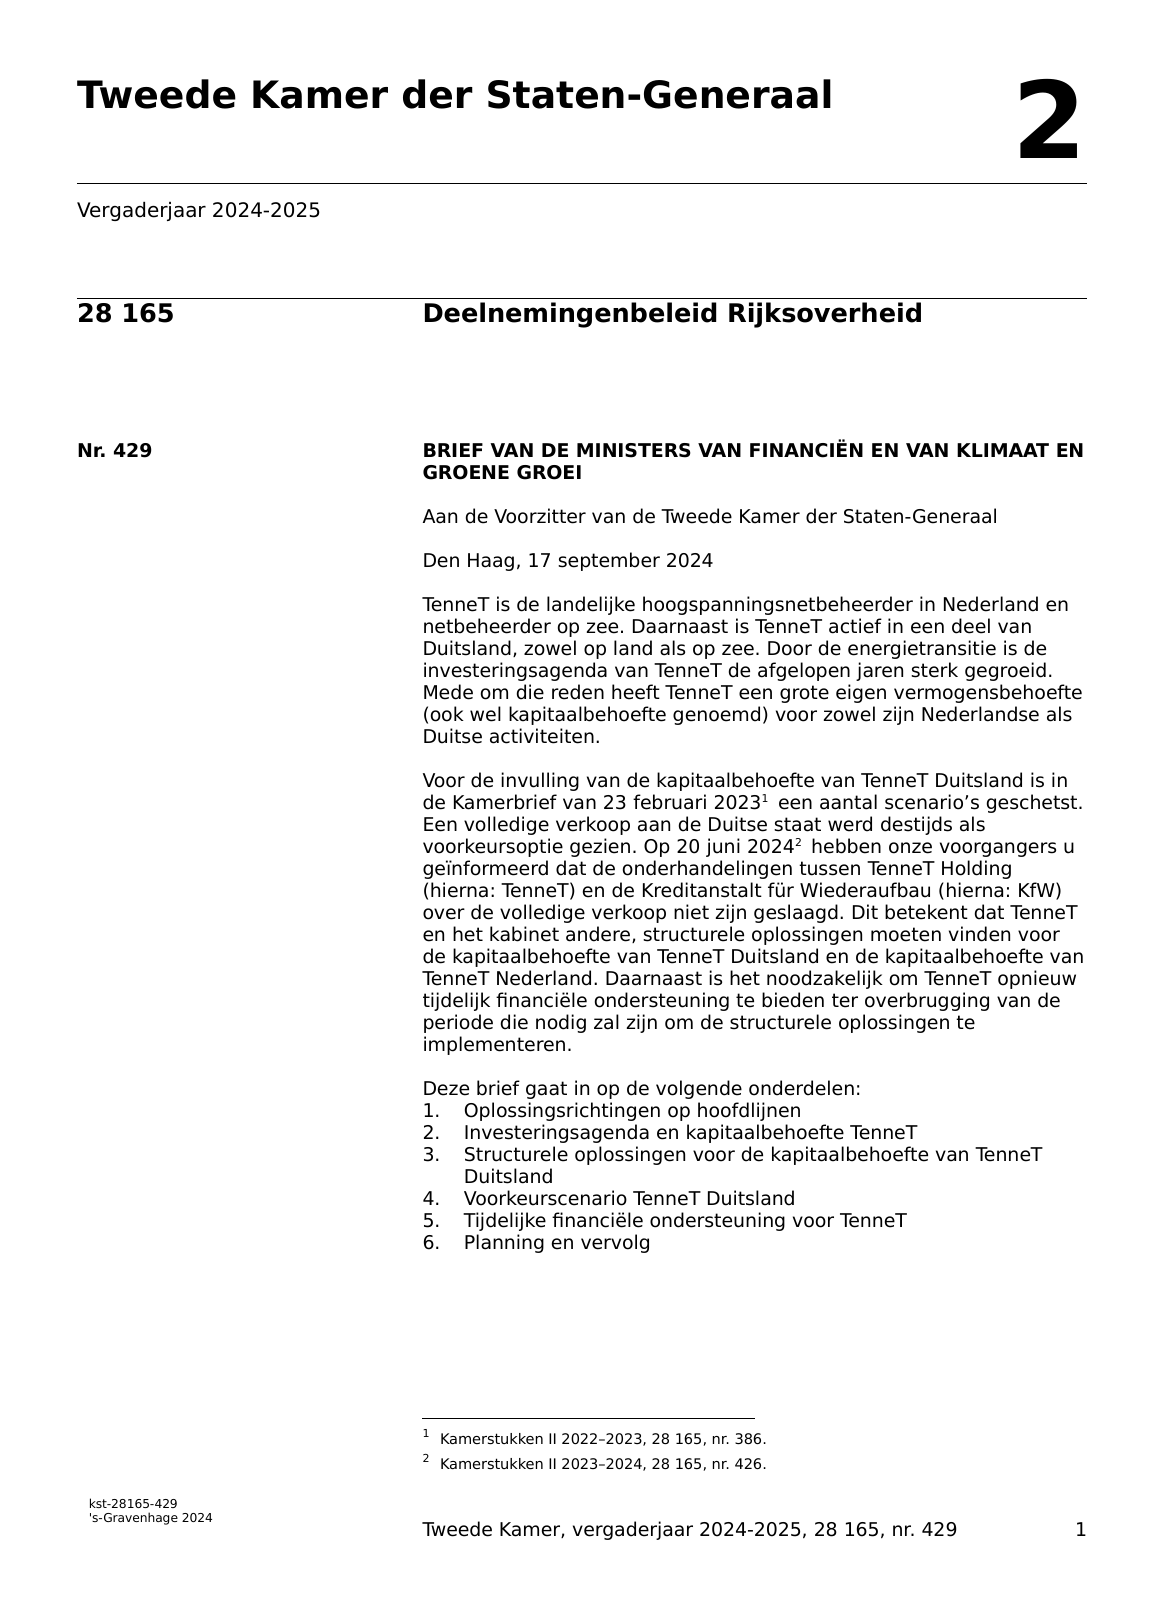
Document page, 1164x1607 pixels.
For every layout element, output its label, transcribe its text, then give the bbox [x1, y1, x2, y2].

table_header Tweede Kamer der Staten-Generaal [77, 59, 886, 183]
subtitle 28 165 Deelnemingenbeleid Rijksoverheid [77, 299, 1087, 329]
text TenneT is de landelijke hoogspanningsnetbeheerder in Nederland en netbeheerder op zee. Daarnaast is TenneT actief in een deel van Duitsland, zowel op land als op zee. Door de energietransitie is de investeringsagenda van TenneT de afgelopen jaren sterk gegroeid. Mede om die reden heeft TenneT een grote eigen vermogensbehoefte (ook wel kapitaalbehoefte genoemd) voor zowel zijn Nederlandse als Duitse activiteiten. [422, 594, 1087, 748]
text 2. Investeringsagenda en kapitaalbehoefte TenneT [422, 1122, 1087, 1144]
text 's-Gravenhage 2024 [88, 1511, 323, 1525]
text Kamerstukken II 2023–2024, 28 165, nr. 426. [422, 1452, 1087, 1474]
text Kamerstukken II 2022–2023, 28 165, nr. 386. [422, 1427, 1087, 1449]
text 3. Structurele oplossingen voor de kapitaalbehoefte van TenneT Duitsland [422, 1144, 1087, 1188]
text kst-28165-429 [88, 1497, 323, 1511]
text Voor de invulling van de kapitaalbehoefte van TenneT Duitsland is in de Kamerbrief van 23 februari 2023 een aantal scenario’s geschetst. Een volledige verkoop aan de Duitse staat werd destijds als voorkeursoptie gezien. Op 20 juni 2024 hebben onze voorgangers u geïnformeerd dat de onderhandelingen tussen TenneT Holding (hierna: TenneT) en de Kreditanstalt für Wiederaufbau (hierna: KfW) over de volledige verkoop niet zijn geslaagd. Dit betekent dat TenneT en het kabinet andere, structurele oplossingen moeten vinden voor de kapitaalbehoefte van TenneT Duitsland en de kapitaalbehoefte van TenneT Nederland. Daarnaast is het noodzakelijk om TenneT opnieuw tijdelijk financiële ondersteuning te bieden ter overbrugging van de periode die nodig zal zijn om de structurele oplossingen te implementeren. [422, 770, 1087, 1056]
text 4. Voorkeurscenario TenneT Duitsland [422, 1188, 1087, 1210]
text Deze brief gaat in op de volgende onderdelen: [422, 1078, 1087, 1100]
text Aan de Voorzitter van de Tweede Kamer der Staten-Generaal [422, 506, 1087, 528]
subtitle Nr. 429 BRIEF VAN DE MINISTERS VAN FINANCIËN EN VAN KLIMAAT EN GROENE GROEI [77, 440, 1087, 484]
text 1. Oplossingsrichtingen op hoofdlijnen [422, 1100, 1087, 1122]
table_header 2 [886, 59, 1087, 183]
text 6. Planning en vervolg [422, 1232, 1087, 1254]
table_cell Vergaderjaar 2024-2025 [77, 184, 1087, 298]
text Den Haag, 17 september 2024 [422, 550, 1087, 572]
text 5. Tijdelijke financiële ondersteuning voor TenneT [422, 1210, 1087, 1232]
